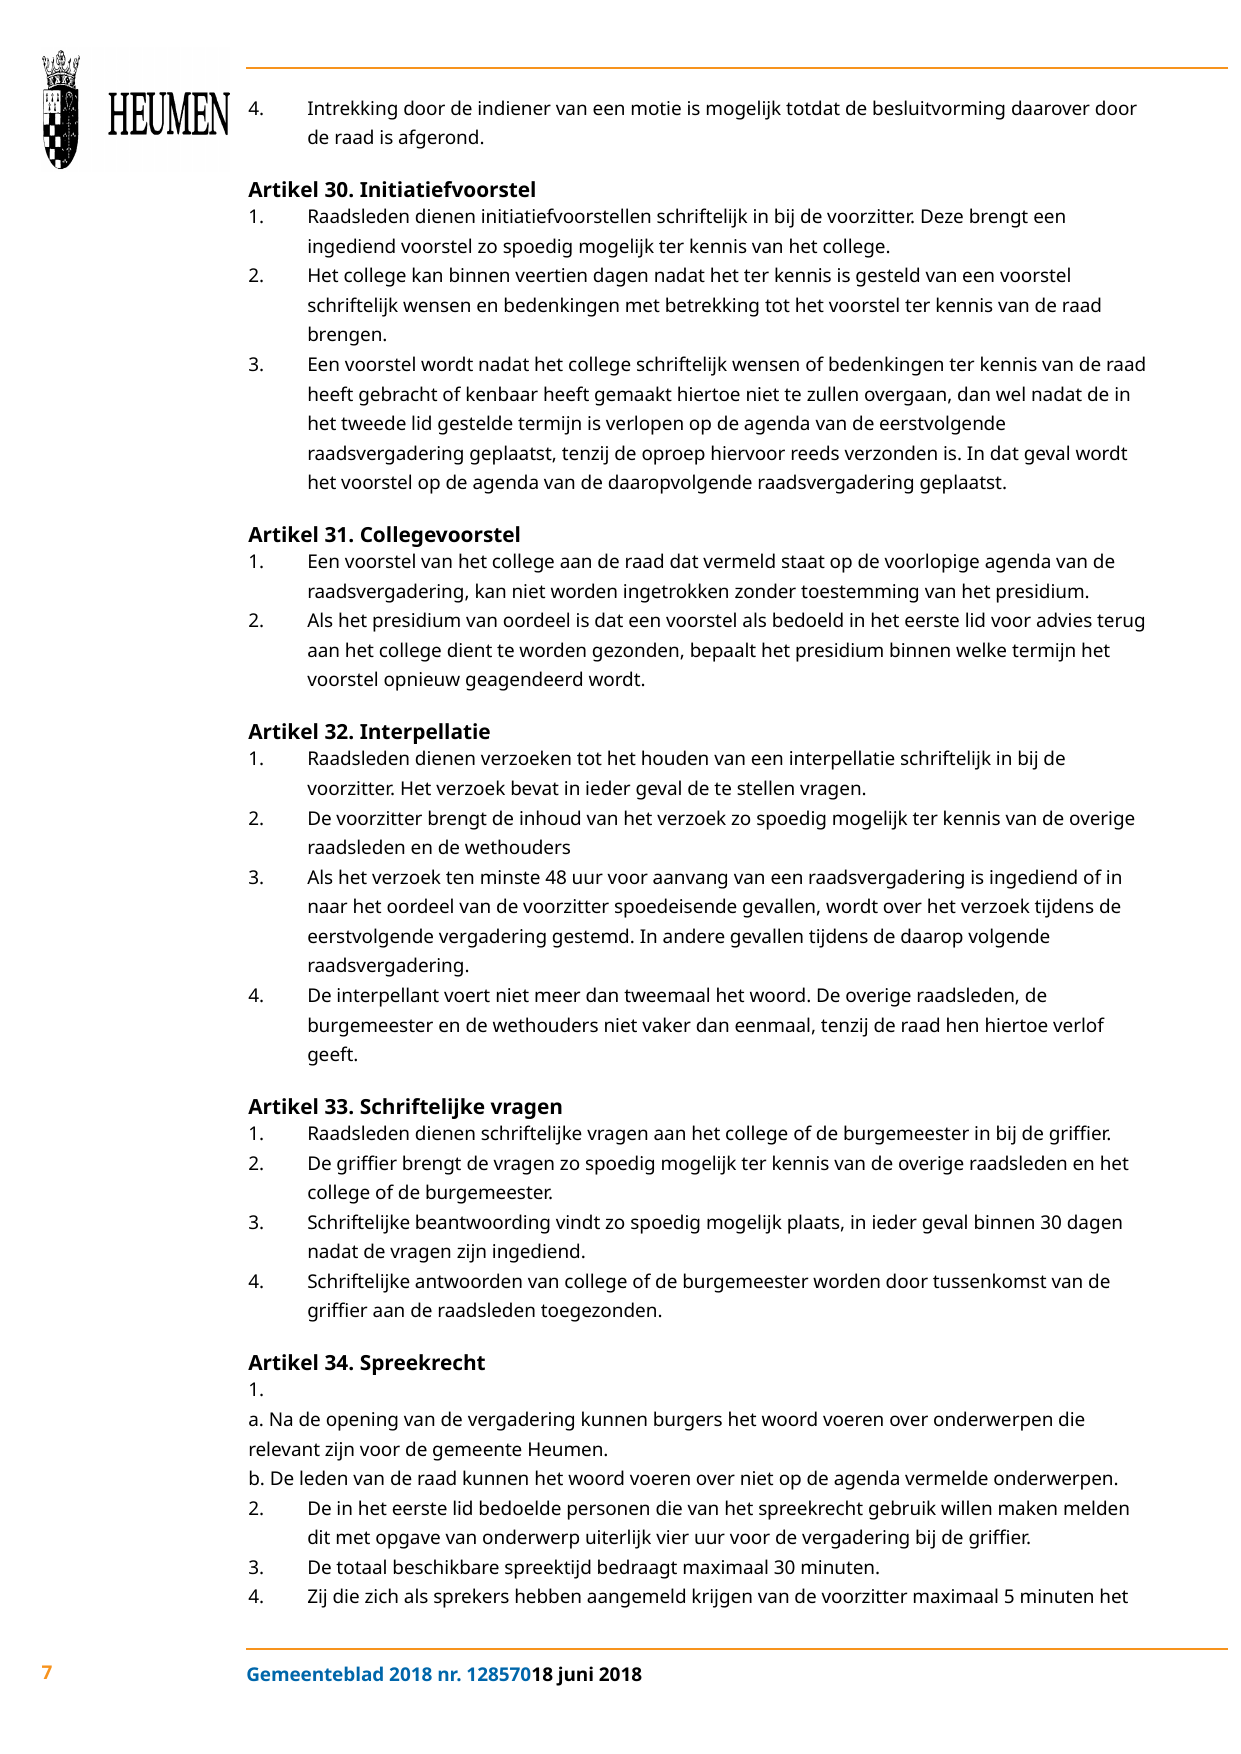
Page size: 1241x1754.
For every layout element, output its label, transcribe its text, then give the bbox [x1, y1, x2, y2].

text Artikel 31. Collegevoorstel [248, 520, 1152, 548]
text Artikel 30. Initiatiefvoorstel [248, 175, 1152, 203]
list De totaal beschikbare spreektijd bedraagt maximaal 30 minuten. [248, 1554, 1152, 1580]
list Zij die zich als sprekers hebben aangemeld krijgen van de voorzitter maximaal 5 minuten het [248, 1584, 1152, 1609]
list Schriftelijke antwoorden van college of de burgemeester worden door tussenkomst van de griffier aan de raadsleden toegezonden. [248, 1268, 1152, 1323]
text a. Na de opening van de vergadering kunnen burgers het woord voeren over onderwerpen die relevant zijn voor de gemeente Heumen. [248, 1406, 1152, 1461]
list Als het presidium van oordeel is dat een voorstel als bedoeld in het eerste lid voor advies terug aan het college dient te worden gezonden, bepaalt het presidium binnen welke termijn het voorstel opnieuw geagendeerd wordt. [248, 607, 1152, 692]
list De interpellant voert niet meer dan tweemaal het woord. De overige raadsleden, de burgemeester en de wethouders niet vaker dan eenmaal, tenzij de raad hen hiertoe verlof geeft. [248, 982, 1152, 1067]
list Intrekking door de indiener van een motie is mogelijk totdat de besluitvorming daarover door de raad is afgerond. [248, 95, 1152, 150]
list Een voorstel wordt nadat het college schriftelijk wensen of bedenkingen ter kennis van de raad heeft gebracht of kenbaar heeft gemaakt hiertoe niet te zullen overgaan, dan wel nadat de in het tweede lid gestelde termijn is verlopen op de agenda van de eerstvolgende raadsvergadering geplaatst, tenzij de oproep hiervoor reeds verzonden is. In dat geval wordt het voorstel op de agenda van de daaropvolgende raadsvergadering geplaatst. [248, 351, 1152, 495]
picture [41, 47, 231, 172]
list Een voorstel van het college aan de raad dat vermeld staat op de voorlopige agenda van de raadsvergadering, kan niet worden ingetrokken zonder toestemming van het presidium. [248, 548, 1152, 604]
list Raadsleden dienen initiatiefvoorstellen schriftelijk in bij de voorzitter. Deze brengt een ingediend voorstel zo spoedig mogelijk ter kennis van het college. [248, 203, 1152, 258]
list Raadsleden dienen schriftelijke vragen aan het college of de burgemeester in bij de griffier. [248, 1120, 1152, 1146]
text Artikel 33. Schriftelijke vragen [248, 1092, 1152, 1120]
text Artikel 34. Spreekrecht [248, 1348, 1152, 1377]
list Het college kan binnen veertien dagen nadat het ter kennis is gesteld van een voorstel schriftelijk wensen en bedenkingen met betrekking tot het voorstel ter kennis van de raad brengen. [248, 262, 1152, 347]
list De griffier brengt de vragen zo spoedig mogelijk ter kennis van de overige raadsleden en het college of de burgemeester. [248, 1150, 1152, 1205]
list Raadsleden dienen verzoeken tot het houden van een interpellatie schriftelijk in bij de voorzitter. Het verzoek bevat in ieder geval de te stellen vragen. [248, 746, 1152, 801]
text Artikel 32. Interpellatie [248, 717, 1152, 746]
list De in het eerste lid bedoelde personen die van het spreekrecht gebruik willen maken melden dit met opgave van onderwerp uiterlijk vier uur voor de vergadering bij de griffier. [248, 1495, 1152, 1550]
text b. De leden van de raad kunnen het woord voeren over niet op de agenda vermelde onderwerpen. [248, 1465, 1152, 1491]
list Als het verzoek ten minste 48 uur voor aanvang van een raadsvergadering is ingediend of in naar het oordeel van de voorzitter spoedeisende gevallen, wordt over het verzoek tijdens de eerstvolgende vergadering gestemd. In andere gevallen tijdens de daarop volgende raadsvergadering. [248, 864, 1152, 978]
list Schriftelijke beantwoording vindt zo spoedig mogelijk plaats, in ieder geval binnen 30 dagen nadat de vragen zijn ingediend. [248, 1209, 1152, 1264]
list De voorzitter brengt de inhoud van het verzoek zo spoedig mogelijk ter kennis van de overige raadsleden en de wethouders [248, 805, 1152, 860]
